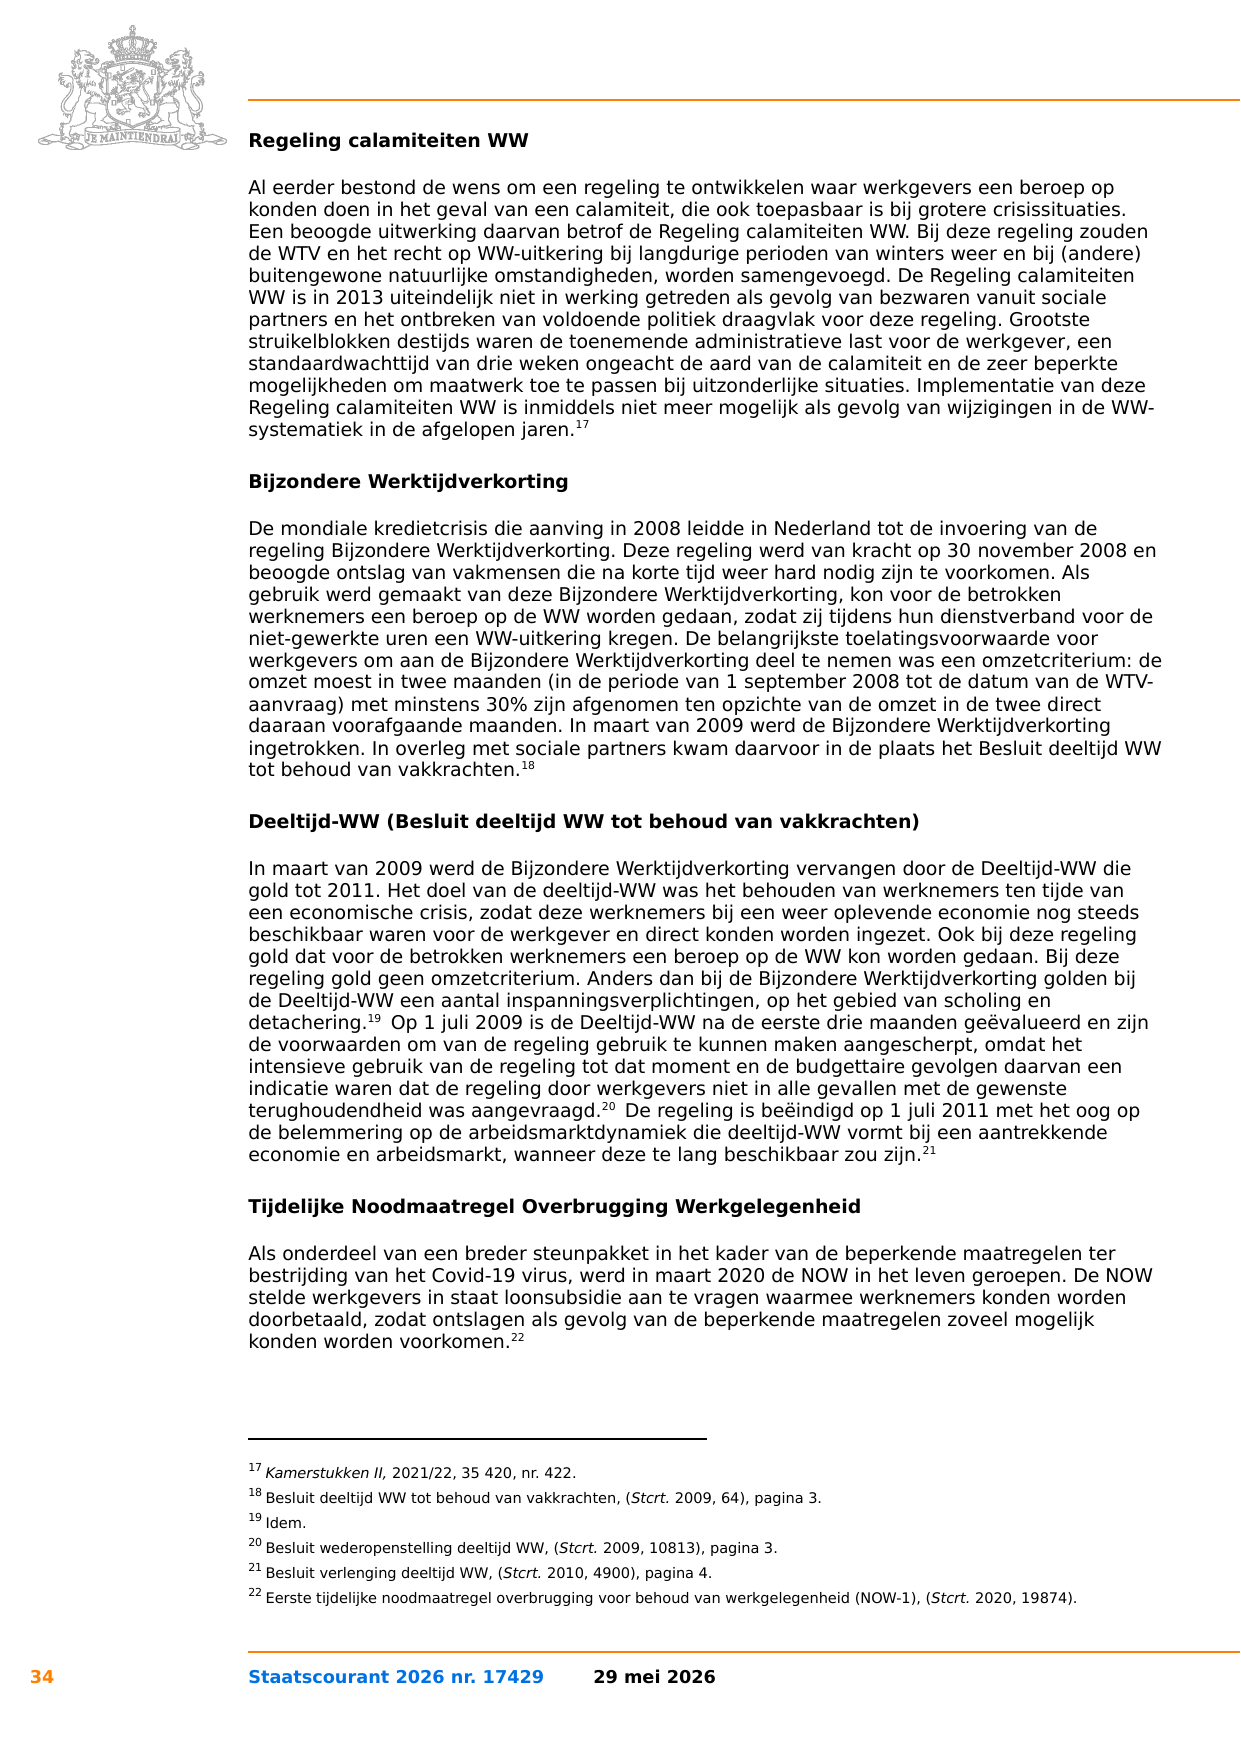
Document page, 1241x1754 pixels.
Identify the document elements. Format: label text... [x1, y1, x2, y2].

subtitle Bijzondere Werktijdverkorting [248, 471, 1163, 493]
text Besluit deeltijd WW tot behoud van vakkrachten, (Stcrt. 2009, 64), pagina 3. [248, 1486, 1163, 1508]
subtitle Deeltijd-WW (Besluit deeltijd WW tot behoud van vakkrachten) [248, 811, 1163, 833]
text Besluit verlenging deeltijd WW, (Stcrt. 2010, 4900), pagina 4. [248, 1561, 1163, 1583]
text Als onderdeel van een breder steunpakket in het kader van de beperkende maatregelen ter bestrijding van het Covid-19 virus, werd in maart 2020 de NOW in het leven geroepen. De NOW stelde werkgevers in staat loonsubsidie aan te vragen waarmee werknemers konden worden doorbetaald, zodat ontslagen als gevolg van de beperkende maatregelen zoveel mogelijk konden worden voorkomen. [248, 1243, 1163, 1353]
subtitle Regeling calamiteiten WW [248, 130, 1163, 152]
text De mondiale kredietcrisis die aanving in 2008 leidde in Nederland tot de invoering van de regeling Bijzondere Werktijdverkorting. Deze regeling werd van kracht op 30 november 2008 en beoogde ontslag van vakmensen die na korte tijd weer hard nodig zijn te voorkomen. Als gebruik werd gemaakt van deze Bijzondere Werktijdverkorting, kon voor de betrokken werknemers een beroep op de WW worden gedaan, zodat zij tijdens hun dienstverband voor de niet-gewerkte uren een WW-uitkering kregen. De belangrijkste toelatingsvoorwaarde voor werkgevers om aan de Bijzondere Werktijdverkorting deel te nemen was een omzetcriterium: de omzet moest in twee maanden (in de periode van 1 september 2008 tot de datum van de WTV-aanvraag) met minstens 30% zijn afgenomen ten opzichte van de omzet in de twee direct daaraan voorafgaande maanden. In maart van 2009 werd de Bijzondere Werktijdverkorting ingetrokken. In overleg met sociale partners kwam daarvoor in de plaats het Besluit deeltijd WW tot behoud van vakkrachten. [248, 518, 1163, 781]
text In maart van 2009 werd de Bijzondere Werktijdverkorting vervangen door de Deeltijd-WW die gold tot 2011. Het doel van de deeltijd-WW was het behouden van werknemers ten tijde van een economische crisis, zodat deze werknemers bij een weer oplevende economie nog steeds beschikbaar waren voor de werkgever en direct konden worden ingezet. Ook bij deze regeling gold dat voor de betrokken werknemers een beroep op de WW kon worden gedaan. Bij deze regeling gold geen omzetcriterium. Anders dan bij de Bijzondere Werktijdverkorting golden bij de Deeltijd-WW een aantal inspanningsverplichtingen, op het gebied van scholing en detachering. Op 1 juli 2009 is de Deeltijd-WW na de eerste drie maanden geëvalueerd en zijn de voorwaarden om van de regeling gebruik te kunnen maken aangescherpt, omdat het intensieve gebruik van de regeling tot dat moment en de budgettaire gevolgen daarvan een indicatie waren dat de regeling door werkgevers niet in alle gevallen met de gewenste terughoudendheid was aangevraagd. De regeling is beëindigd op 1 juli 2011 met het oog op de belemmering op de arbeidsmarktdynamiek die deeltijd-WW vormt bij een aantrekkende economie en arbeidsmarkt, wanneer deze te lang beschikbaar zou zijn. [248, 858, 1163, 1166]
text Besluit wederopenstelling deeltijd WW, (Stcrt. 2009, 10813), pagina 3. [248, 1536, 1163, 1558]
picture [38, 25, 227, 150]
text Idem. [248, 1511, 1163, 1533]
text Eerste tijdelijke noodmaatregel overbrugging voor behoud van werkgelegenheid (NOW-1), (Stcrt. 2020, 19874). [248, 1586, 1163, 1608]
text Kamerstukken II, 2021/22, 35 420, nr. 422. [248, 1461, 1163, 1483]
text Al eerder bestond de wens om een regeling te ontwikkelen waar werkgevers een beroep op konden doen in het geval van een calamiteit, die ook toepasbaar is bij grotere crisissituaties. Een beoogde uitwerking daarvan betrof de Regeling calamiteiten WW. Bij deze regeling zouden de WTV en het recht op WW-uitkering bij langdurige perioden van winters weer en bij (andere) buitengewone natuurlijke omstandigheden, worden samengevoegd. De Regeling calamiteiten WW is in 2013 uiteindelijk niet in werking getreden als gevolg van bezwaren vanuit sociale partners en het ontbreken van voldoende politiek draagvlak voor deze regeling. Grootste struikelblokken destijds waren de toenemende administratieve last voor de werkgever, een standaardwachttijd van drie weken ongeacht de aard van de calamiteit en de zeer beperkte mogelijkheden om maatwerk toe te passen bij uitzonderlijke situaties. Implementatie van deze Regeling calamiteiten WW is inmiddels niet meer mogelijk als gevolg van wijzigingen in de WW-systematiek in de afgelopen jaren. [248, 177, 1163, 441]
subtitle Tijdelijke Noodmaatregel Overbrugging Werkgelegenheid [248, 1196, 1163, 1218]
